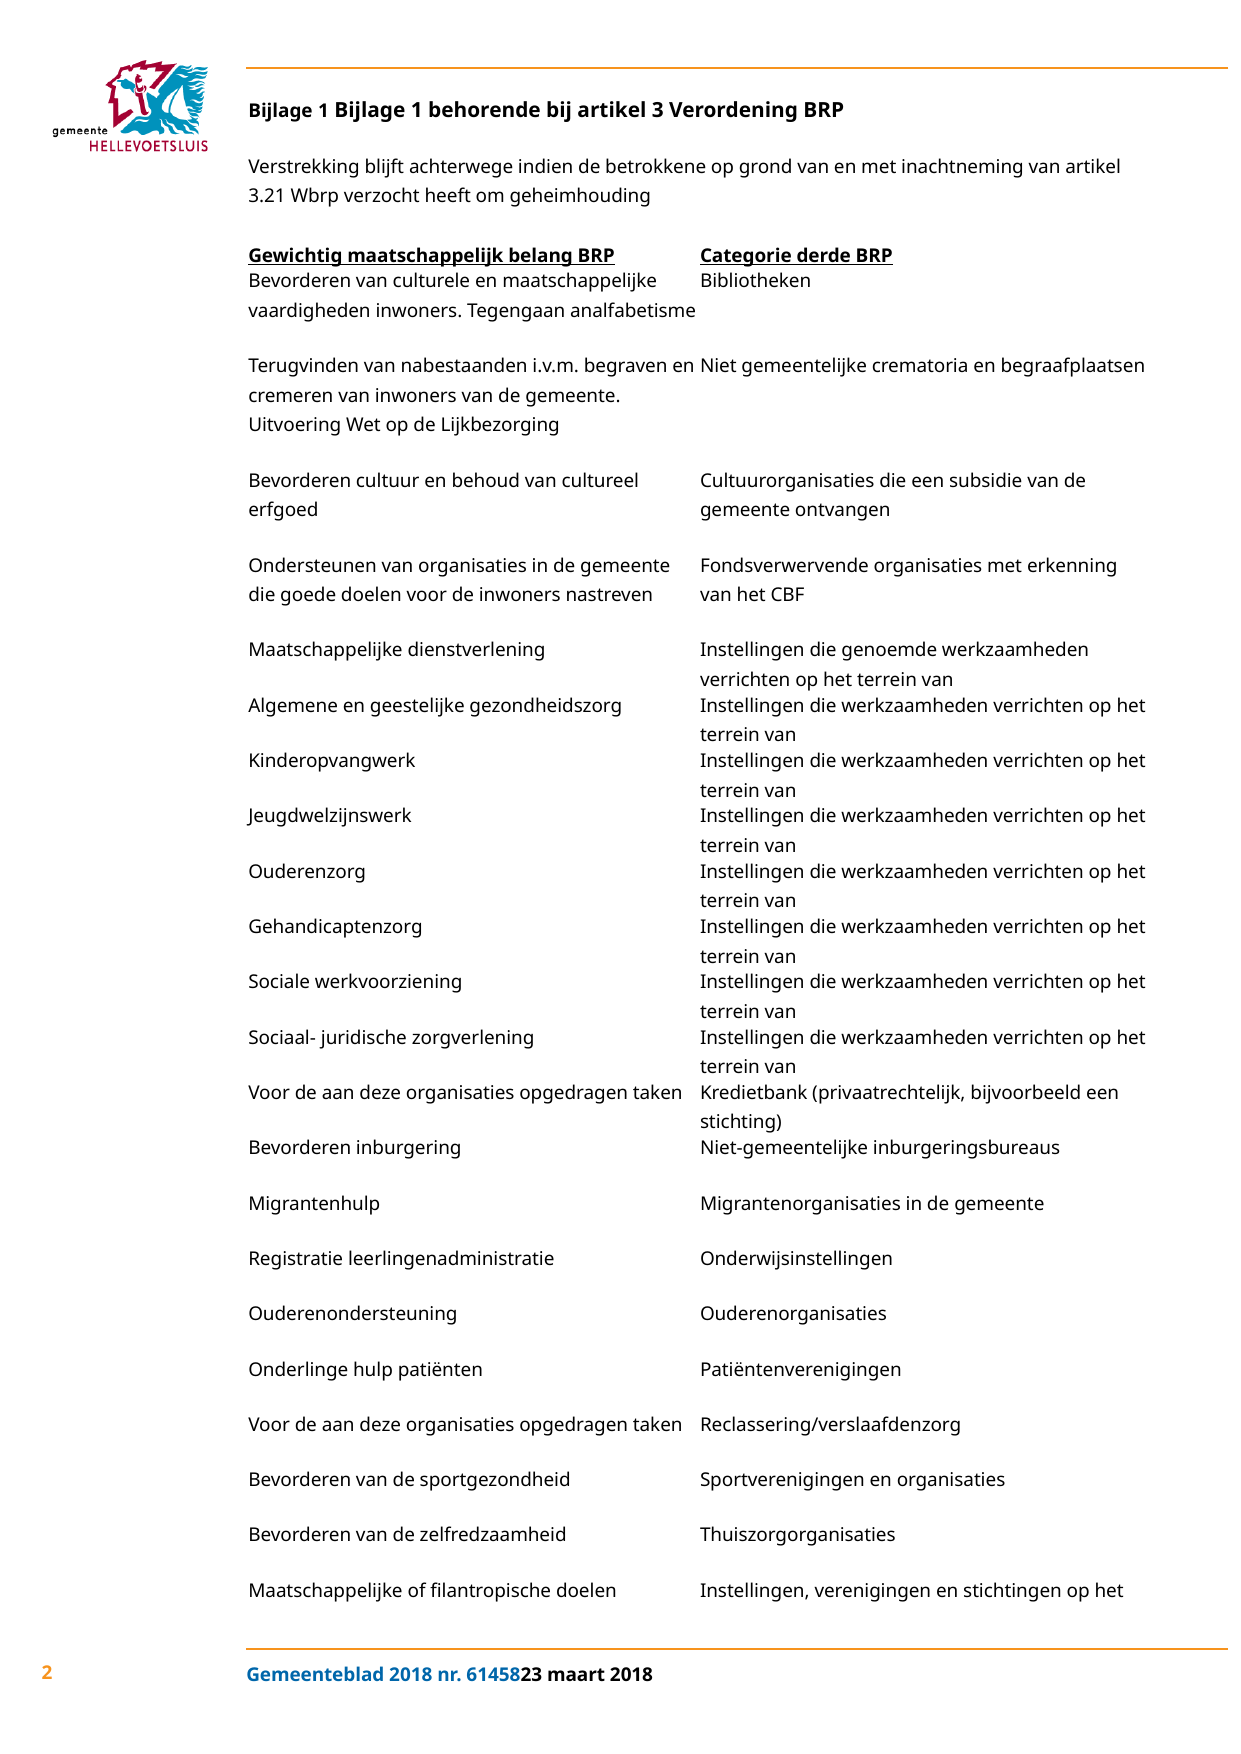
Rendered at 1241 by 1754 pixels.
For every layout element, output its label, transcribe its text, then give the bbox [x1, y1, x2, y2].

table_cell Niet-gemeentelijke inburgeringsbureaus [700, 1135, 1152, 1190]
table_cell Cultuurorganisaties die een subsidie van de gemeente ontvangen [700, 467, 1152, 552]
table_cell Ouderenorganisaties [700, 1300, 1152, 1356]
table_cell Algemene en geestelijke gezondheidszorg [248, 692, 700, 747]
table_cell Gehandicaptenzorg [248, 913, 700, 968]
table_cell Instellingen die genoemde werkzaamheden verrichten op het terrein van [700, 637, 1152, 692]
table_cell Patiëntenverenigingen [700, 1356, 1152, 1411]
table_header Categorie derde BRP [700, 242, 1152, 267]
table_cell Niet gemeentelijke crematoria en begraafplaatsen [700, 353, 1152, 467]
table_cell Bevorderen van de sportgezondheid [248, 1466, 700, 1522]
table_cell Kinderopvangwerk [248, 747, 700, 803]
text Bijlage 1 Bijlage 1 behorende bij artikel 3 Verordening BRP [248, 95, 1152, 123]
table_header Gewichtig maatschappelijk belang BRP [248, 242, 700, 267]
table_cell Bevorderen inburgering [248, 1135, 700, 1190]
table_cell Instellingen die werkzaamheden verrichten op het terrein van [700, 913, 1152, 968]
table_cell Thuiszorgorganisaties [700, 1522, 1152, 1577]
table_cell Bevorderen van culturele en maatschappelijke vaardigheden inwoners. Tegengaan analfabetisme [248, 268, 700, 352]
table_cell Onderwijsinstellingen [700, 1245, 1152, 1300]
table_cell Reclassering/verslaafdenzorg [700, 1411, 1152, 1466]
table_cell Onderlinge hulp patiënten [248, 1356, 700, 1411]
table_cell Sociaal- juridische zorgverlening [248, 1024, 700, 1079]
text Verstrekking blijft achterwege indien de betrokkene op grond van en met inachtneming van artikel 3.21 Wbrp verzocht heeft om geheimhouding [248, 153, 1152, 208]
table_cell Instellingen die werkzaamheden verrichten op het terrein van [700, 969, 1152, 1024]
table_cell Voor de aan deze organisaties opgedragen taken [248, 1079, 700, 1134]
table_cell Kredietbank (privaatrechtelijk, bijvoorbeeld een stichting) [700, 1079, 1152, 1134]
table_cell Ondersteunen van organisaties in de gemeente die goede doelen voor de inwoners nastreven [248, 552, 700, 637]
table_cell Maatschappelijke dienstverlening [248, 637, 700, 692]
table_cell Migrantenhulp [248, 1190, 700, 1245]
table_cell Jeugdwelzijnswerk [248, 803, 700, 858]
table_cell Maatschappelijke of filantropische doelen [248, 1577, 700, 1603]
table_cell Instellingen die werkzaamheden verrichten op het terrein van [700, 858, 1152, 913]
table_cell Registratie leerlingenadministratie [248, 1245, 700, 1300]
table_cell Instellingen die werkzaamheden verrichten op het terrein van [700, 692, 1152, 747]
table_cell Bevorderen van de zelfredzaamheid [248, 1522, 700, 1577]
table_cell Instellingen die werkzaamheden verrichten op het terrein van [700, 747, 1152, 803]
table_cell Terugvinden van nabestaanden i.v.m. begraven en cremeren van inwoners van de gemeente. Uitvoering Wet op de Lijkbezorging [248, 353, 700, 467]
table_cell Fondsverwervende organisaties met erkenning van het CBF [700, 552, 1152, 637]
table_cell Sportverenigingen en organisaties [700, 1466, 1152, 1522]
table_cell Voor de aan deze organisaties opgedragen taken [248, 1411, 700, 1466]
table_cell Bevorderen cultuur en behoud van cultureel erfgoed [248, 467, 700, 552]
table_cell Instellingen die werkzaamheden verrichten op het terrein van [700, 1024, 1152, 1079]
table_cell Ouderenzorg [248, 858, 700, 913]
table_cell Bibliotheken [700, 268, 1152, 352]
table_cell Instellingen die werkzaamheden verrichten op het terrein van [700, 803, 1152, 858]
table_cell Instellingen, verenigingen en stichtingen op het [700, 1577, 1152, 1603]
table_cell Sociale werkvoorziening [248, 969, 700, 1024]
picture [41, 47, 231, 172]
table_cell Migrantenorganisaties in de gemeente [700, 1190, 1152, 1245]
table_cell Ouderenondersteuning [248, 1300, 700, 1356]
